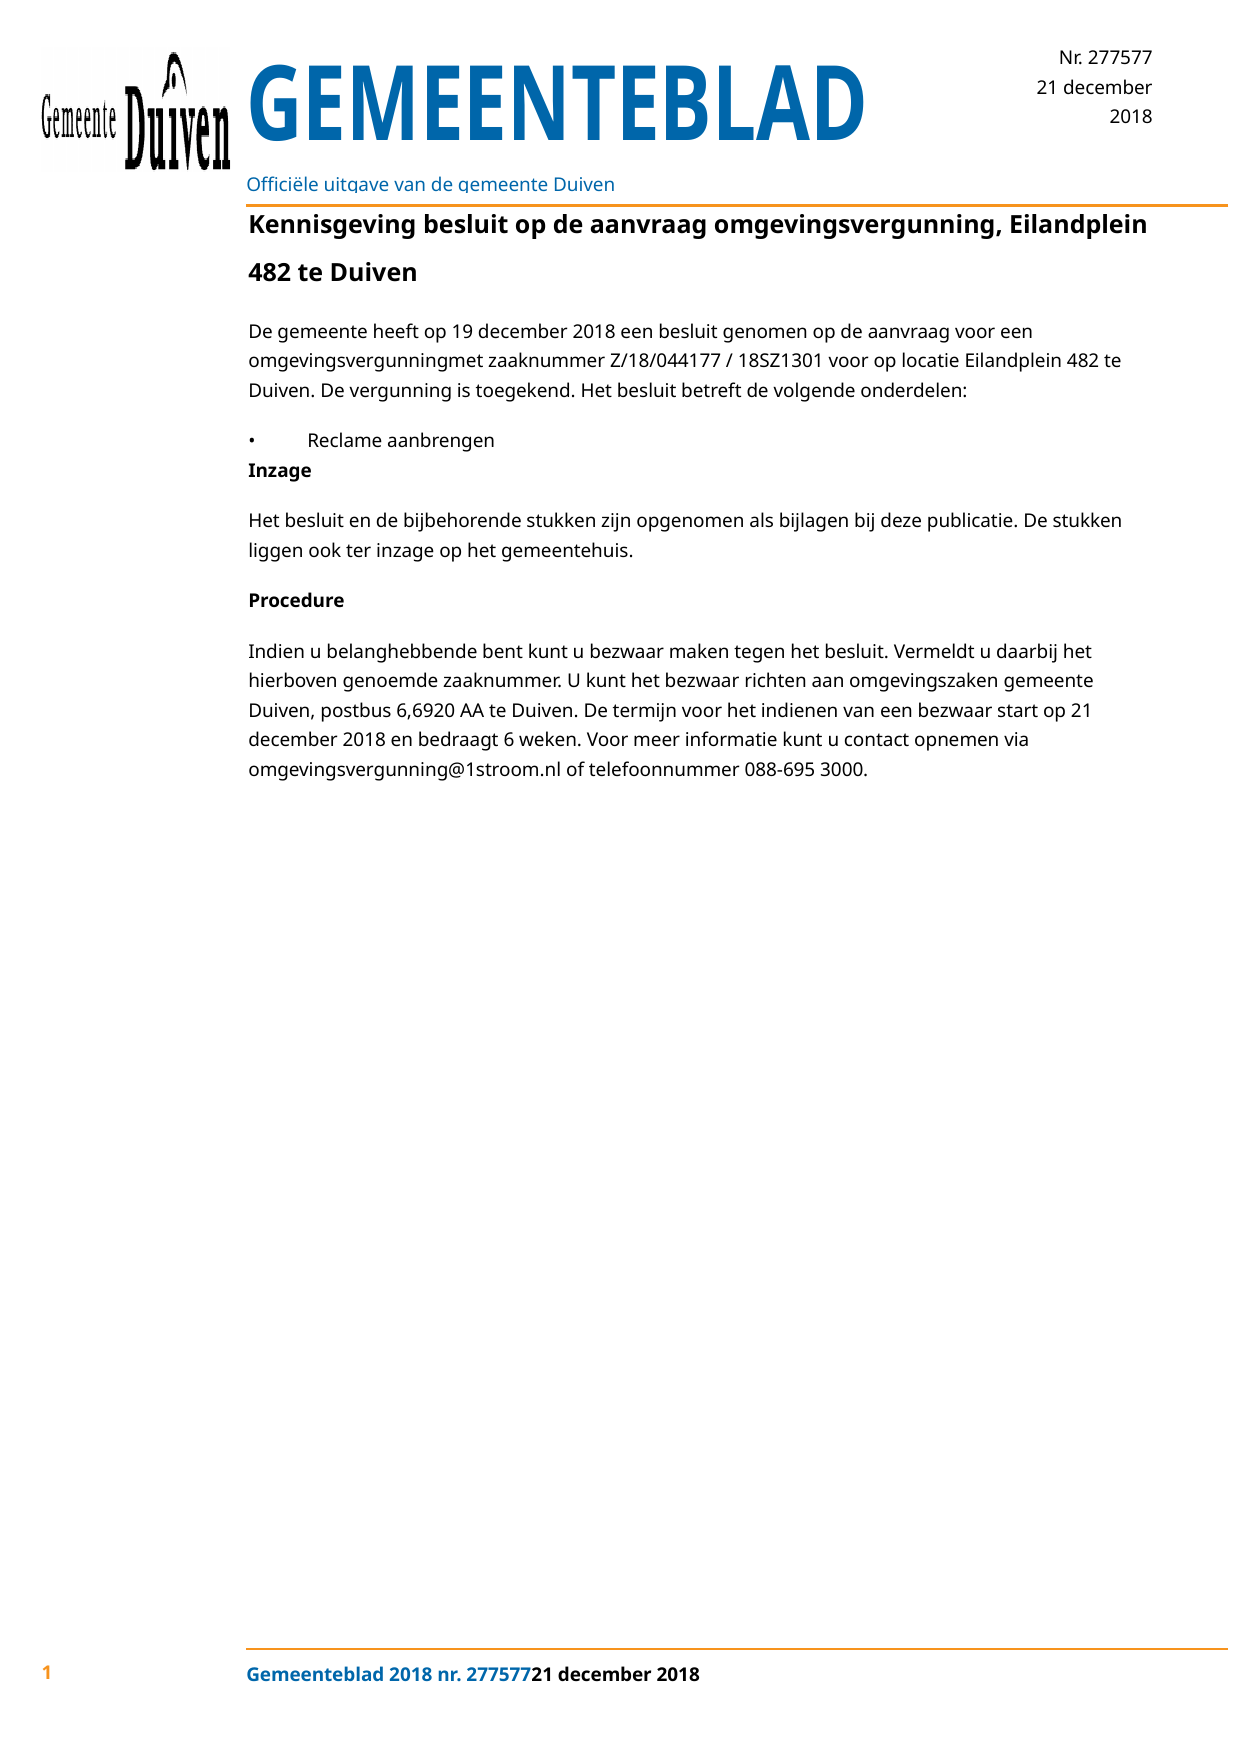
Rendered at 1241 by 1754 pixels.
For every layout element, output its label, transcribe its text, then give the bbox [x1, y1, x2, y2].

text De gemeente heeft op 19 december 2018 een besluit genomen op de aanvraag voor een omgevingsvergunningmet zaaknummer Z/18/044177 / 18SZ1301 voor op locatie Eilandplein 482 te Duiven. De vergunning is toegekend. Het besluit betreft de volgende onderdelen: [248, 318, 1152, 403]
list Reclame aanbrengen [248, 427, 1152, 453]
picture [41, 47, 231, 172]
text Procedure [248, 587, 1152, 613]
text Inzage [248, 457, 1152, 483]
text Indien u belanghebbende bent kunt u bezwaar maken tegen het besluit. Vermeldt u daarbij het hierboven genoemde zaaknummer. U kunt het bezwaar richten aan omgevingszaken gemeente Duiven, postbus 6,6920 AA te Duiven. De termijn voor het indienen van een bezwaar start op 21 december 2018 en bedraagt 6 weken. Voor meer informatie kunt u contact opnemen via omgevingsvergunning@1stroom.nl of telefoonnummer 088-695 3000. [248, 638, 1152, 782]
text Kennisgeving besluit op de aanvraag omgevingsvergunning, Eilandplein 482 te Duiven [248, 207, 1152, 288]
text Het besluit en de bijbehorende stukken zijn opgenomen als bijlagen bij deze publicatie. De stukken liggen ook ter inzage op het gemeentehuis. [248, 507, 1152, 563]
